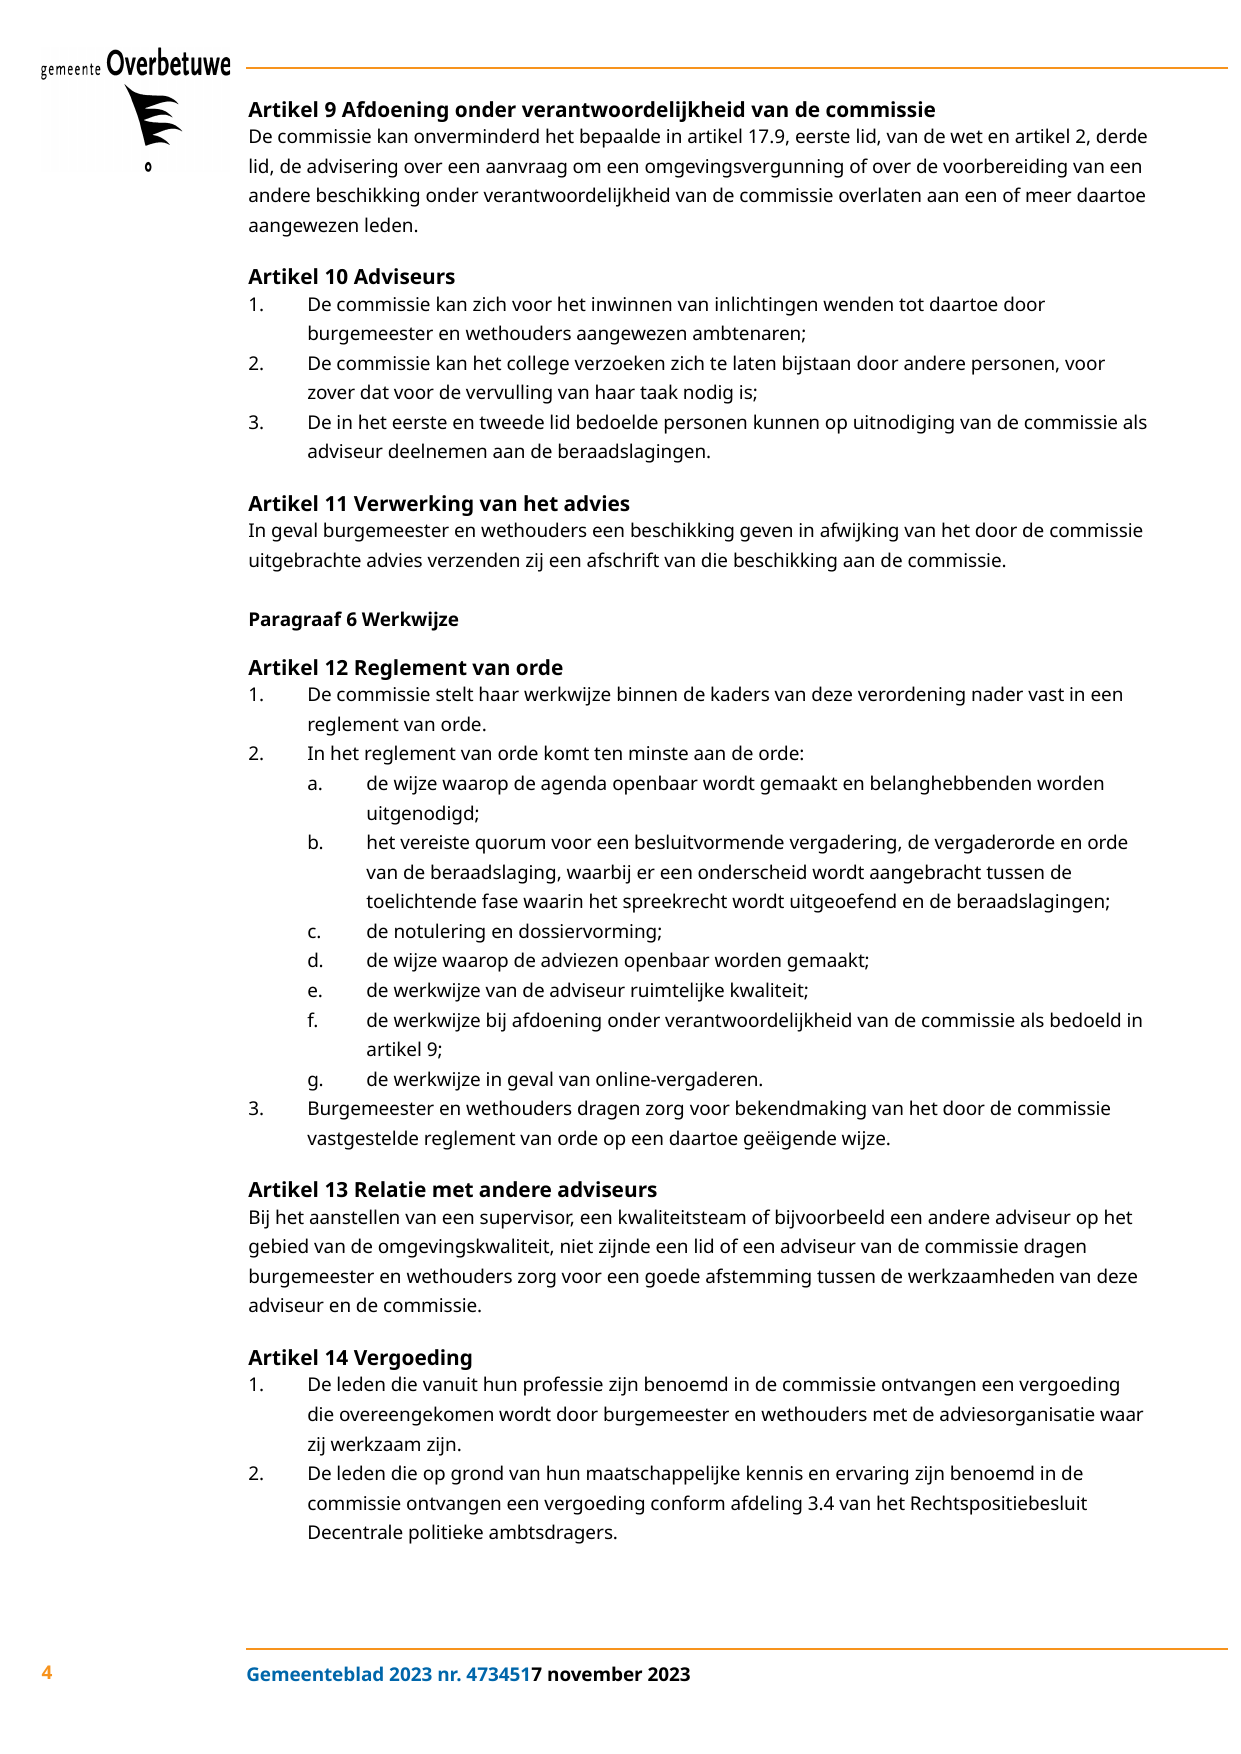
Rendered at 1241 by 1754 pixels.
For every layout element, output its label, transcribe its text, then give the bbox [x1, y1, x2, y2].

list De leden die vanuit hun professie zijn benoemd in de commissie ontvangen een vergoeding die overeengekomen wordt door burgemeester en wethouders met de adviesorganisatie waar zij werkzaam zijn. [248, 1372, 1152, 1456]
list het vereiste quorum voor een besluitvormende vergadering, de vergaderorde en orde van de beraadslaging, waarbij er een onderscheid wordt aangebracht tussen de toelichtende fase waarin het spreekrecht wordt uitgeoefend en de beraadslagingen; [307, 829, 1152, 914]
picture [41, 47, 231, 172]
text In geval burgemeester en wethouders een beschikking geven in afwijking van het door de commissie uitgebrachte advies verzenden zij een afschrift van die beschikking aan de commissie. [248, 518, 1152, 573]
list De commissie kan zich voor het inwinnen van inlichtingen wenden tot daartoe door burgemeester en wethouders aangewezen ambtenaren; [248, 291, 1152, 346]
list de wijze waarop de adviezen openbaar worden gemaakt; [307, 948, 1152, 973]
text Bij het aanstellen van een supervisor, een kwaliteitsteam of bijvoorbeeld een andere adviseur op het gebied van de omgevingskwaliteit, niet zijnde een lid of een adviseur van de commissie dragen burgemeester en wethouders zorg voor een goede afstemming tussen de werkzaamheden van deze adviseur en de commissie. [248, 1204, 1152, 1318]
text Artikel 10 Adviseurs [248, 262, 1152, 291]
list De in het eerste en tweede lid bedoelde personen kunnen op uitnodiging van de commissie als adviseur deelnemen aan de beraadslagingen. [248, 409, 1152, 464]
list de wijze waarop de agenda openbaar wordt gemaakt en belanghebbenden worden uitgenodigd; [307, 770, 1152, 825]
list De leden die op grond van hun maatschappelijke kennis en ervaring zijn benoemd in de commissie ontvangen een vergoeding conform afdeling 3.4 van het Rechtspositiebesluit Decentrale politieke ambtsdragers. [248, 1460, 1152, 1545]
text Artikel 11 Verwerking van het advies [248, 489, 1152, 518]
list In het reglement van orde komt ten minste aan de orde: [248, 741, 1152, 766]
list de werkwijze in geval van online-vergaderen. [307, 1066, 1152, 1092]
list De commissie stelt haar werkwijze binnen de kaders van deze verordening nader vast in een reglement van orde. [248, 681, 1152, 737]
list de notulering en dossiervorming; [307, 918, 1152, 944]
list De commissie kan het college verzoeken zich te laten bijstaan door andere personen, voor zover dat voor de vervulling van haar taak nodig is; [248, 350, 1152, 405]
text Artikel 14 Vergoeding [248, 1343, 1152, 1372]
list de werkwijze bij afdoening onder verantwoordelijkheid van de commissie als bedoeld in artikel 9; [307, 1007, 1152, 1062]
text De commissie kan onverminderd het bepaalde in artikel 17.9, eerste lid, van de wet en artikel 2, derde lid, de advisering over een aanvraag om een omgevingsvergunning of over de voorbereiding van een andere beschikking onder verantwoordelijkheid van de commissie overlaten aan een of meer daartoe aangewezen leden. [248, 123, 1152, 238]
text Paragraaf 6 Werkwijze [248, 606, 1152, 632]
list Burgemeester en wethouders dragen zorg voor bekendmaking van het door de commissie vastgestelde reglement van orde op een daartoe geëigende wijze. [248, 1096, 1152, 1151]
text Artikel 12 Reglement van orde [248, 653, 1152, 681]
text Artikel 13 Relatie met andere adviseurs [248, 1176, 1152, 1204]
text Artikel 9 Afdoening onder verantwoordelijkheid van de commissie [248, 95, 1152, 123]
list de werkwijze van de adviseur ruimtelijke kwaliteit; [307, 977, 1152, 1003]
